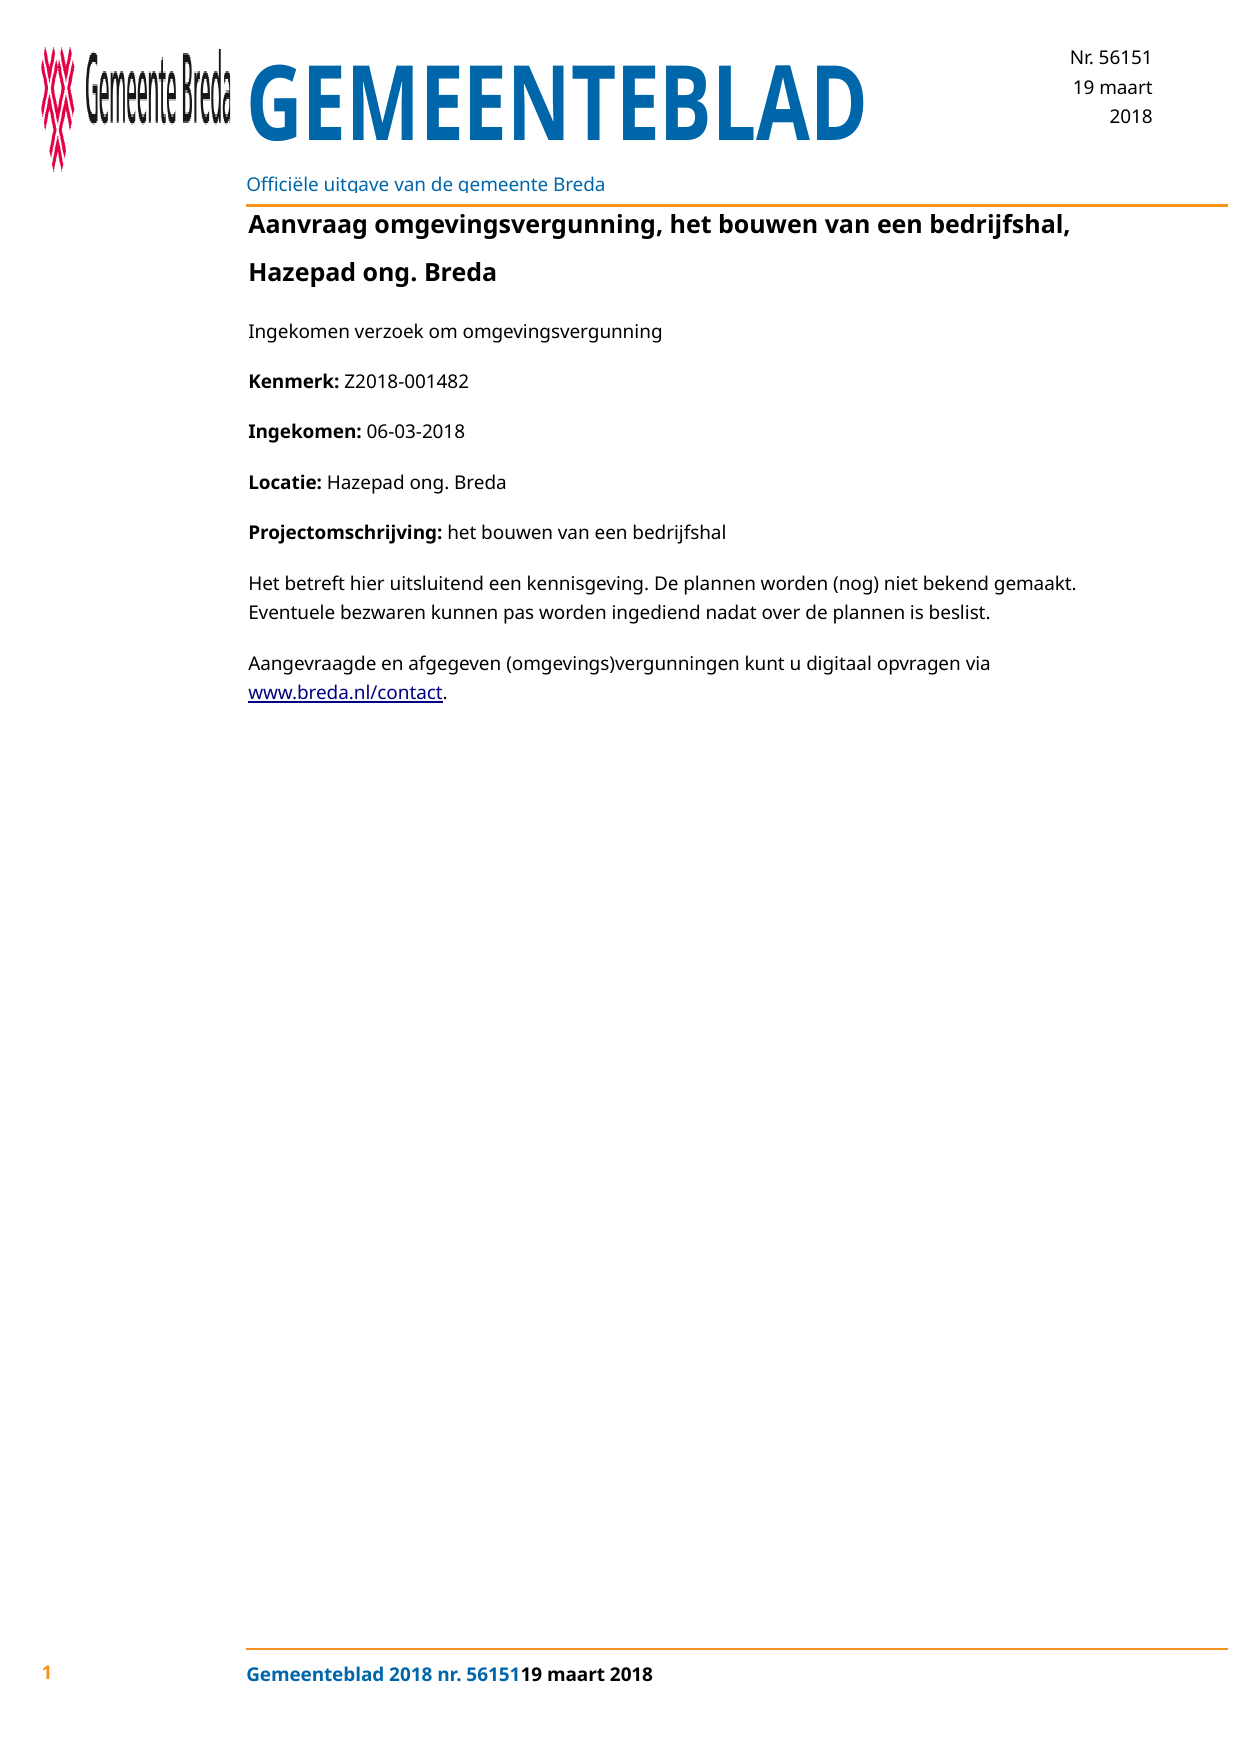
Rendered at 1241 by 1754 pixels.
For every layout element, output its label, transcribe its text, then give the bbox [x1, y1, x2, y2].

text Aangevraagde en afgegeven (omgevings)vergunningen kunt u digitaal opvragen via www.breda.nl/contact. [248, 650, 1152, 705]
text Ingekomen verzoek om omgevingsvergunning [248, 318, 1152, 344]
text Kenmerk: Z2018-001482 [248, 368, 1152, 394]
text Het betreft hier uitsluitend een kennisgeving. De plannen worden (nog) niet bekend gemaakt. Eventuele bezwaren kunnen pas worden ingediend nadat over de plannen is beslist. [248, 570, 1152, 625]
picture [41, 47, 231, 172]
text Ingekomen: 06-03-2018 [248, 419, 1152, 444]
text Locatie: Hazepad ong. Breda [248, 469, 1152, 495]
text Projectomschrijving: het bouwen van een bedrijfshal [248, 519, 1152, 545]
text Aanvraag omgevingsvergunning, het bouwen van een bedrijfshal, Hazepad ong. Breda [248, 207, 1152, 288]
